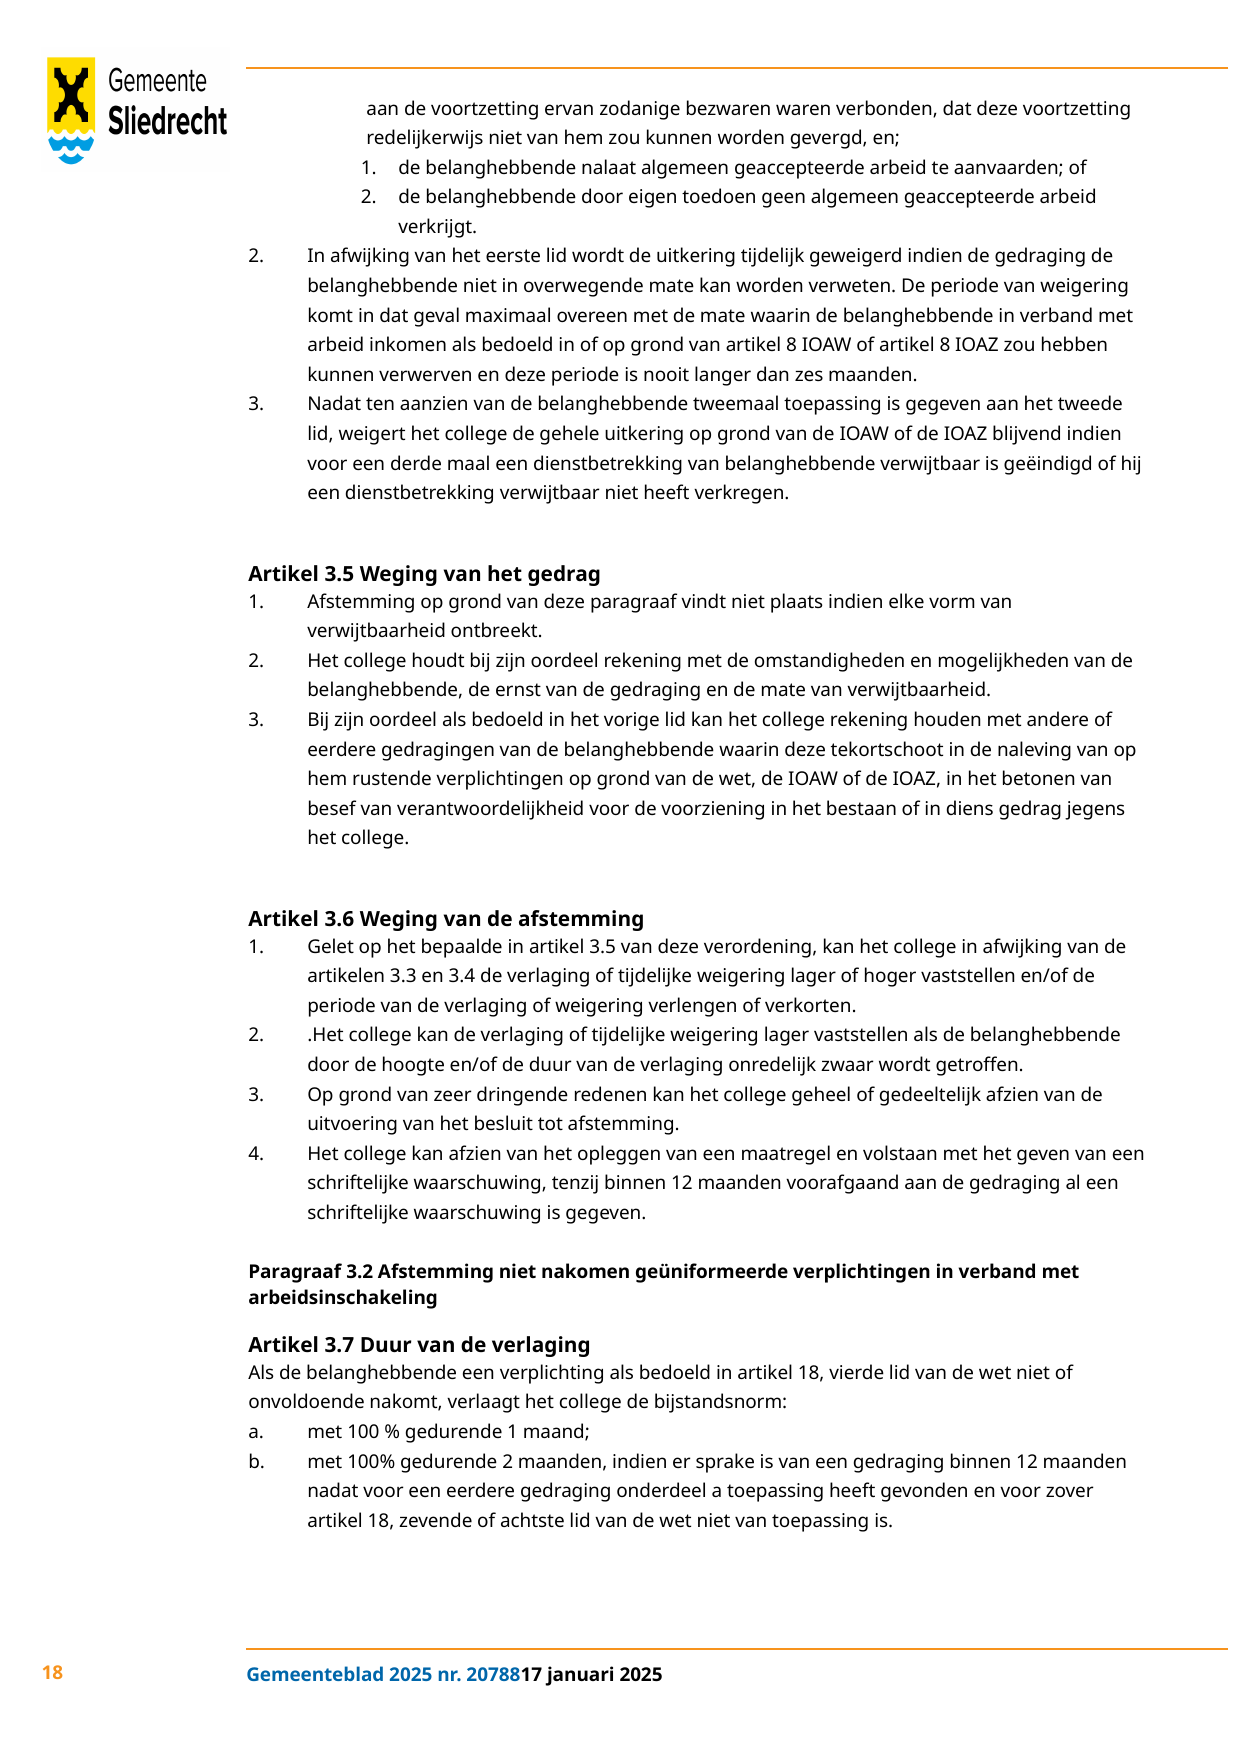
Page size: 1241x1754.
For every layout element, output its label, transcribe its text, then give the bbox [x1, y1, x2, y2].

list Gelet op het bepaalde in artikel 3.5 van deze verordening, kan het college in afwijking van de artikelen 3.3 en 3.4 de verlaging of tijdelijke weigering lager of hoger vaststellen en/of de periode van de verlaging of weigering verlengen of verkorten. [248, 933, 1152, 1018]
text Artikel 3.7 Duur van de verlaging [248, 1331, 1152, 1359]
list aan de voortzetting ervan zodanige bezwaren waren verbonden, dat deze voortzetting redelijkerwijs niet van hem zou kunnen worden gevergd, en; [307, 95, 1152, 150]
list Het college houdt bij zijn oordeel rekening met de omstandigheden en mogelijkheden van de belanghebbende, de ernst van de gedraging en de mate van verwijtbaarheid. [248, 647, 1152, 702]
text Artikel 3.5 Weging van het gedrag [248, 559, 1152, 588]
list de belanghebbende door eigen toedoen geen algemeen geaccepteerde arbeid verkrijgt. [361, 183, 1152, 239]
list Nadat ten aanzien van de belanghebbende tweemaal toepassing is gegeven aan het tweede lid, weigert het college de gehele uitkering op grond van de IOAW of de IOAZ blijvend indien voor een derde maal een dienstbetrekking van belanghebbende verwijtbaar is geëindigd of hij een dienstbetrekking verwijtbaar niet heeft verkregen. [248, 391, 1152, 505]
list met 100% gedurende 2 maanden, indien er sprake is van een gedraging binnen 12 maanden nadat voor een eerdere gedraging onderdeel a toepassing heeft gevonden en voor zover artikel 18, zevende of achtste lid van de wet niet van toepassing is. [248, 1448, 1152, 1533]
text Als de belanghebbende een verplichting als bedoeld in artikel 18, vierde lid van de wet niet of onvoldoende nakomt, verlaagt het college de bijstandsnorm: [248, 1359, 1152, 1414]
list met 100 % gedurende 1 maand; [248, 1418, 1152, 1444]
list Op grond van zeer dringende redenen kan het college geheel of gedeeltelijk afzien van de uitvoering van het besluit tot afstemming. [248, 1081, 1152, 1136]
list Het college kan afzien van het opleggen van een maatregel en volstaan met het geven van een schriftelijke waarschuwing, tenzij binnen 12 maanden voorafgaand aan de gedraging al een schriftelijke waarschuwing is gegeven. [248, 1140, 1152, 1225]
list In afwijking van het eerste lid wordt de uitkering tijdelijk geweigerd indien de gedraging de belanghebbende niet in overwegende mate kan worden verweten. De periode van weigering komt in dat geval maximaal overeen met de mate waarin de belanghebbende in verband met arbeid inkomen als bedoeld in of op grond van artikel 8 IOAW of artikel 8 IOAZ zou hebben kunnen verwerven en deze periode is nooit langer dan zes maanden. [248, 243, 1152, 387]
list de belanghebbende nalaat algemeen geaccepteerde arbeid te aanvaarden; of [361, 154, 1152, 180]
text Paragraaf 3.2 Afstemming niet nakomen geüniformeerde verplichtingen in verband met arbeidsinschakeling [248, 1258, 1152, 1310]
list .Het college kan de verlaging of tijdelijke weigering lager vaststellen als de belanghebbende door de hoogte en/of de duur van de verlaging onredelijk zwaar wordt getroffen. [248, 1022, 1152, 1077]
text Artikel 3.6 Weging van de afstemming [248, 904, 1152, 933]
picture [41, 47, 231, 172]
list Bij zijn oordeel als bedoeld in het vorige lid kan het college rekening houden met andere of eerdere gedragingen van de belanghebbende waarin deze tekortschoot in de naleving van op hem rustende verplichtingen op grond van de wet, de IOAW of de IOAZ, in het betonen van besef van verantwoordelijkheid voor de voorziening in het bestaan of in diens gedrag jegens het college. [248, 706, 1152, 850]
list Afstemming op grond van deze paragraaf vindt niet plaats indien elke vorm van verwijtbaarheid ontbreekt. [248, 588, 1152, 643]
